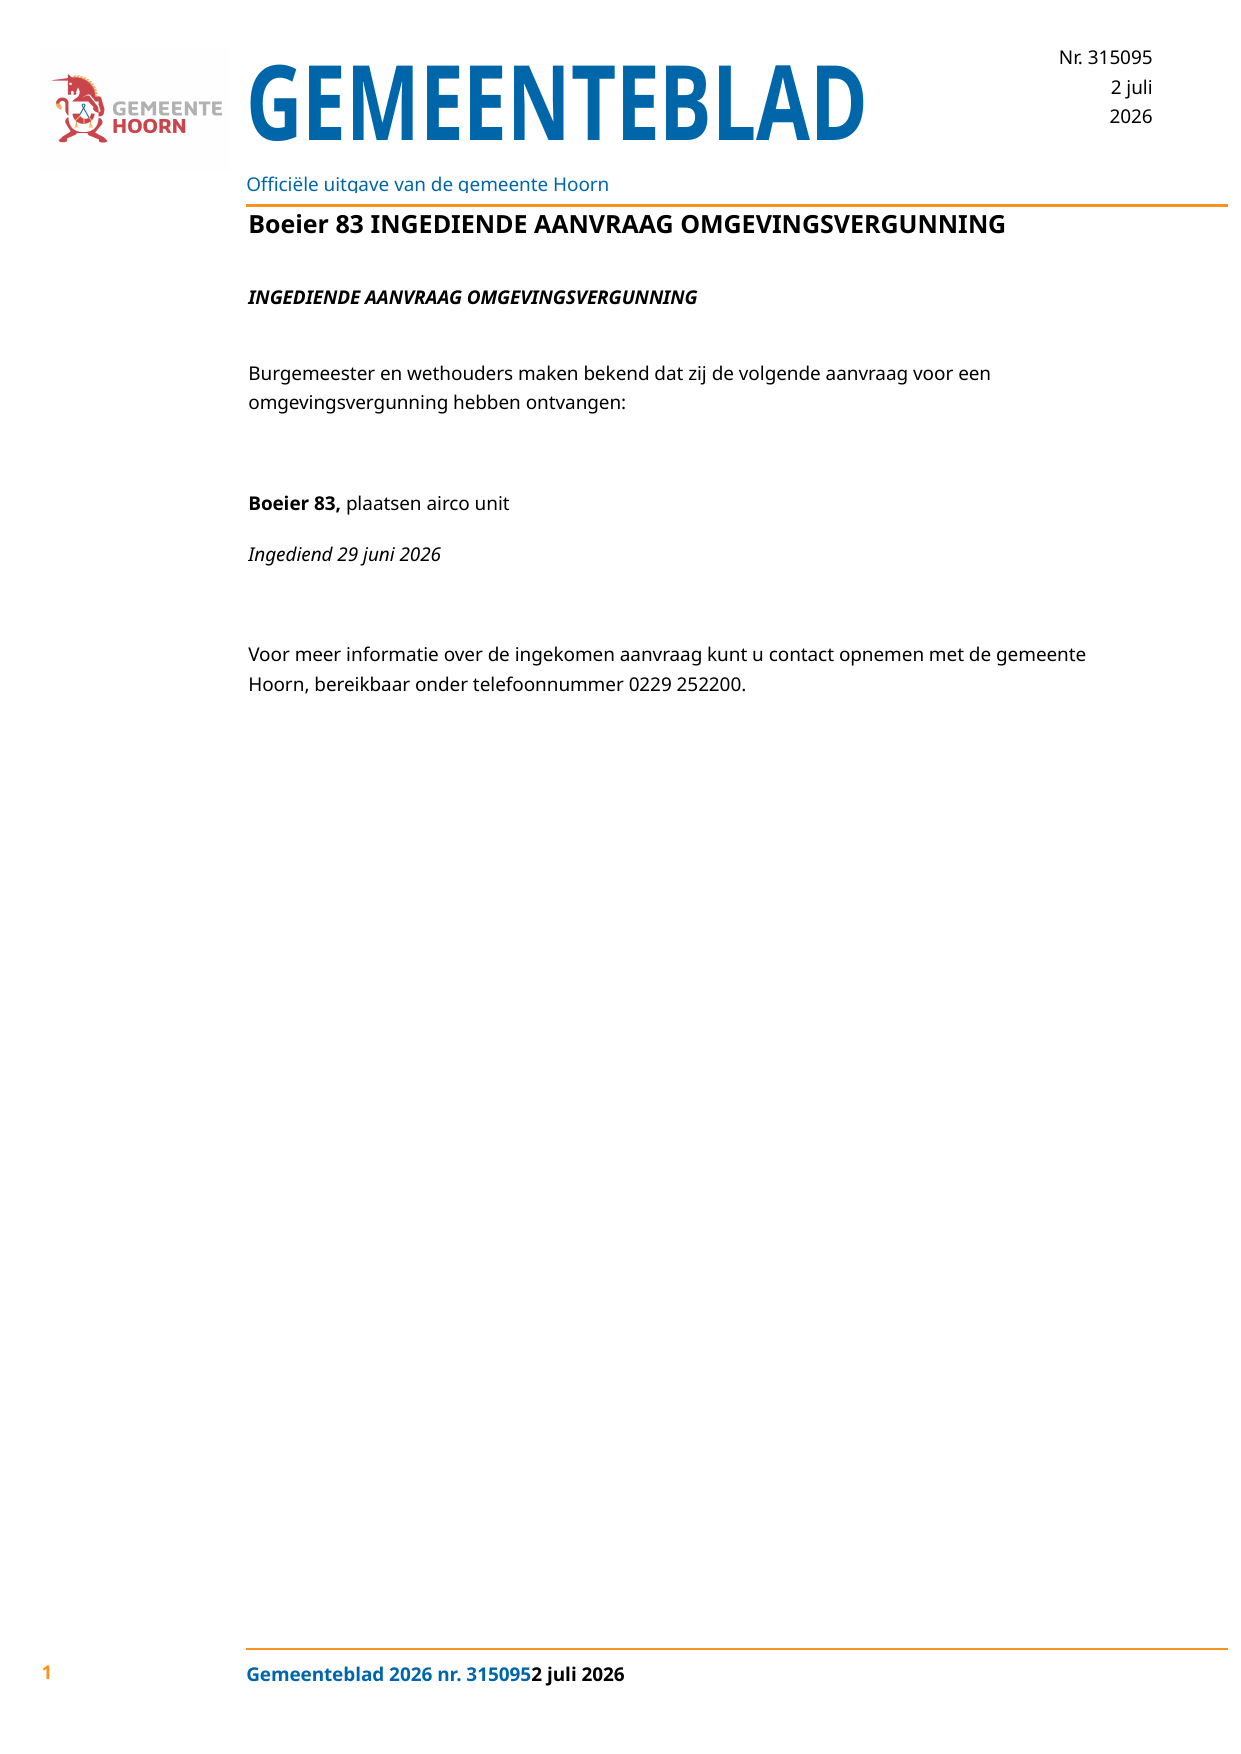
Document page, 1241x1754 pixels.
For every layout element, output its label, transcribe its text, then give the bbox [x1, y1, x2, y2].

text Boeier 83, plaatsen airco unit [248, 490, 1152, 516]
text Burgemeester en wethouders maken bekend dat zij de volgende aanvraag voor een omgevingsvergunning hebben ontvangen: [248, 360, 1152, 415]
text Boeier 83 INGEDIENDE AANVRAAG OMGEVINGSVERGUNNING [248, 207, 1152, 241]
text INGEDIENDE AANVRAAG OMGEVINGSVERGUNNING [248, 284, 1152, 309]
picture [41, 47, 231, 172]
text Voor meer informatie over de ingekomen aanvraag kunt u contact opnemen met de gemeente Hoorn, bereikbaar onder telefoonnummer 0229 252200. [248, 642, 1152, 697]
text Ingediend 29 juni 2026 [248, 541, 1152, 567]
